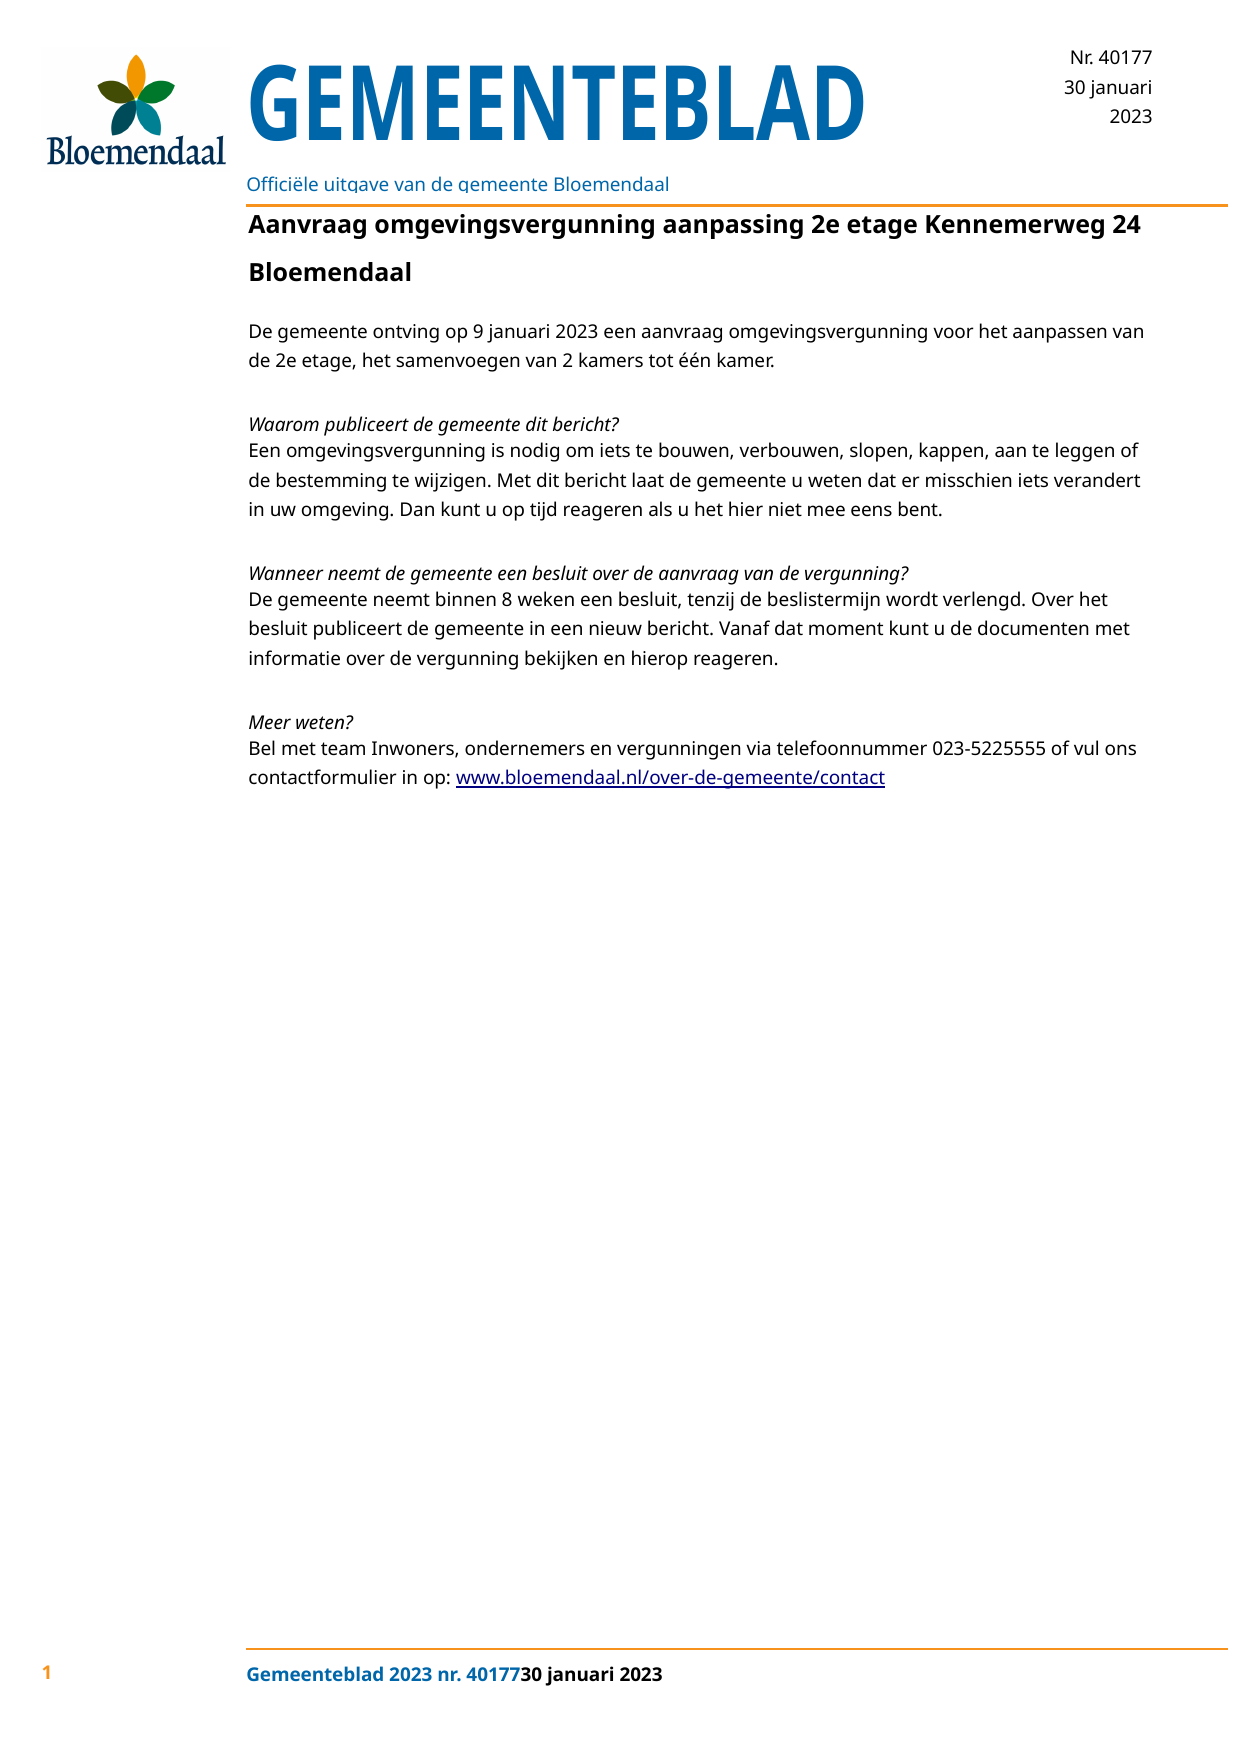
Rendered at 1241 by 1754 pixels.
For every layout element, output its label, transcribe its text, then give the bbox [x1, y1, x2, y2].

text Aanvraag omgevingsvergunning aanpassing 2e etage Kennemerweg 24 Bloemendaal [248, 207, 1152, 288]
text Meer weten? [248, 709, 1152, 735]
picture [41, 47, 231, 172]
text Waarom publiceert de gemeente dit bericht? [248, 411, 1152, 437]
text De gemeente neemt binnen 8 weken een besluit, tenzij de beslistermijn wordt verlengd. Over het besluit publiceert de gemeente in een nieuw bericht. Vanaf dat moment kunt u de documenten met informatie over de vergunning bekijken en hierop reageren. [248, 586, 1152, 671]
text Bel met team Inwoners, ondernemers en vergunningen via telefoonnummer 023-5225555 of vul ons contactformulier in op: www.bloemendaal.nl/over-de-gemeente/contact [248, 735, 1152, 790]
text De gemeente ontving op 9 januari 2023 een aanvraag omgevingsvergunning voor het aanpassen van de 2e etage, het samenvoegen van 2 kamers tot één kamer. [248, 318, 1152, 373]
text Een omgevingsvergunning is nodig om iets te bouwen, verbouwen, slopen, kappen, aan te leggen of de bestemming te wijzigen. Met dit bericht laat de gemeente u weten dat er misschien iets verandert in uw omgeving. Dan kunt u op tijd reageren als u het hier niet mee eens bent. [248, 437, 1152, 522]
text Wanneer neemt de gemeente een besluit over de aanvraag van de vergunning? [248, 560, 1152, 586]
